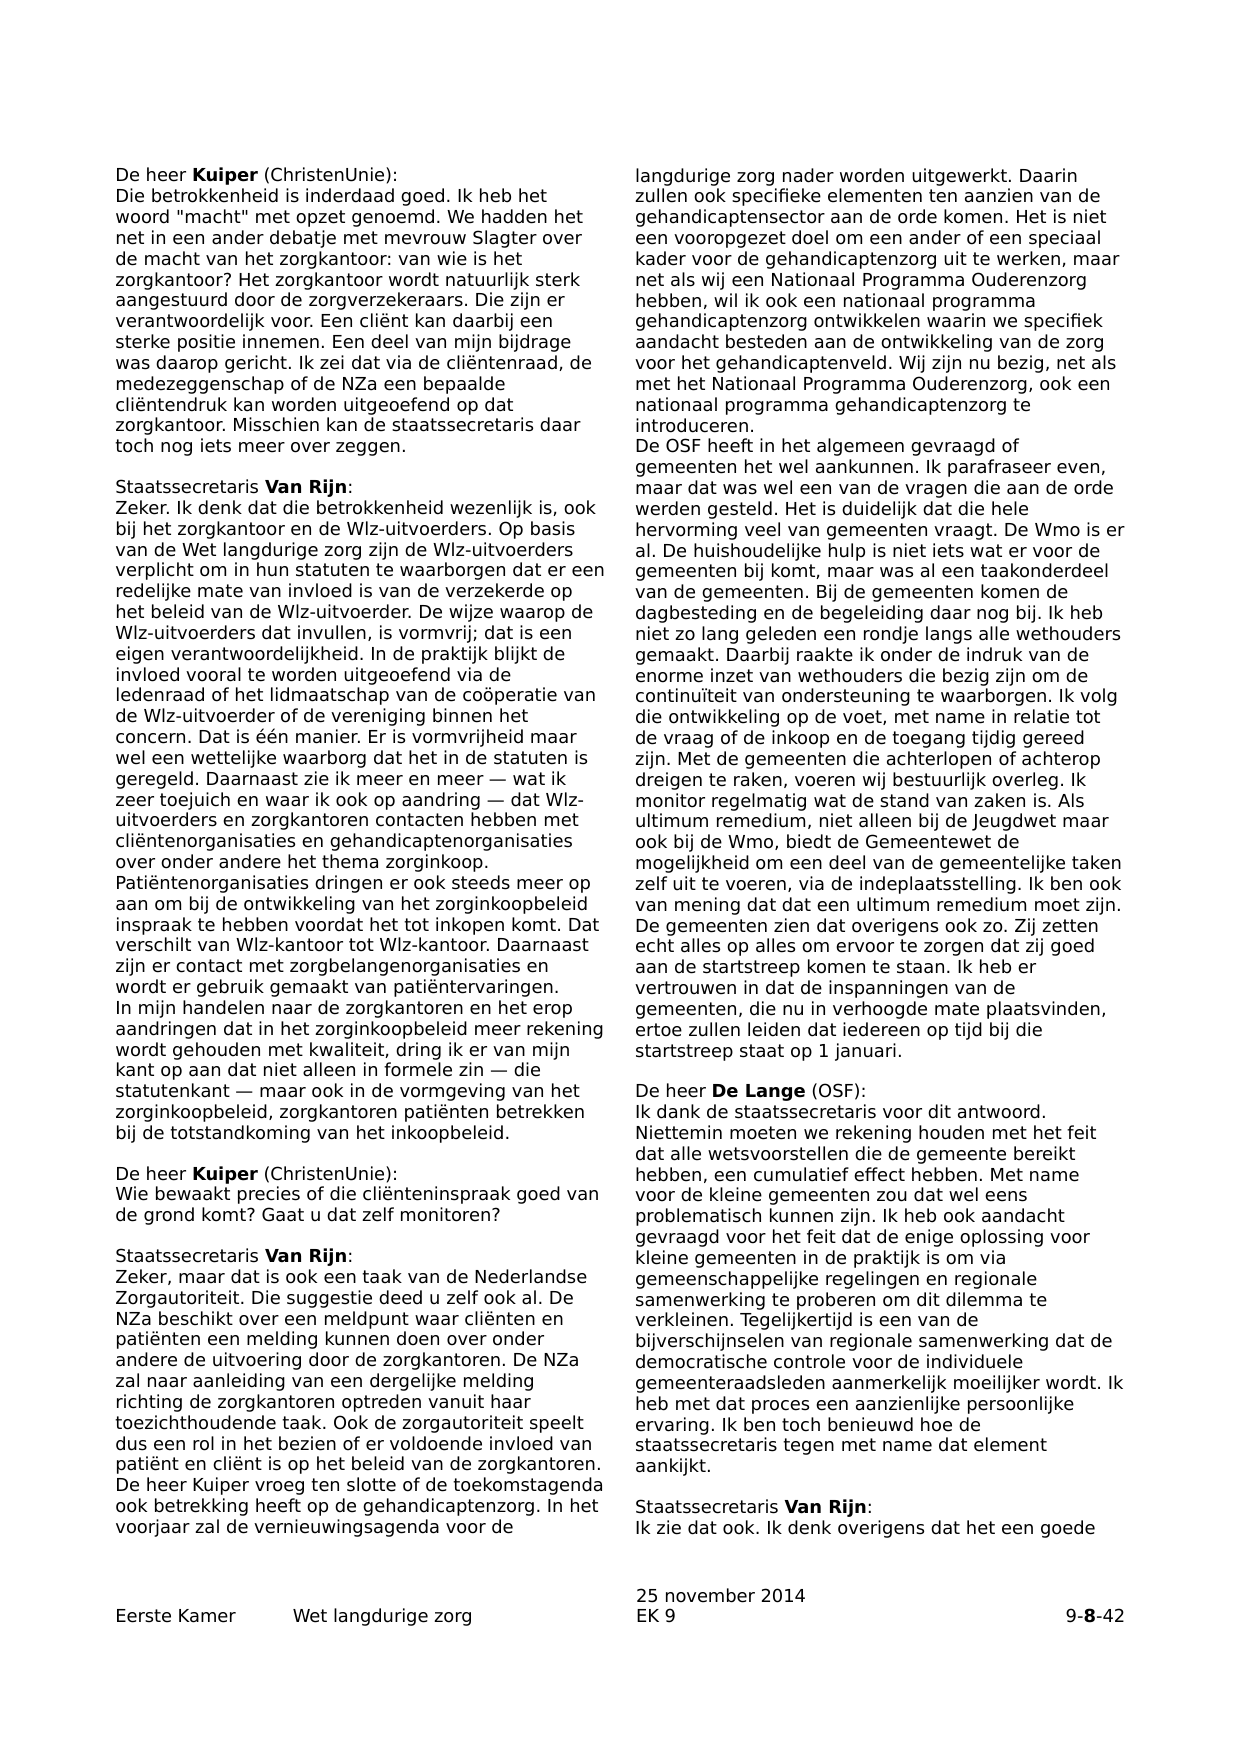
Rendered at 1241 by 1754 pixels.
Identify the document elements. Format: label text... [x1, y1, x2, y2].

text langdurige zorg nader worden uitgewerkt. Daarin zullen ook specifieke elementen ten aanzien van de gehandicaptensector aan de orde komen. Het is niet een vooropgezet doel om een ander of een speciaal kader voor de gehandicaptenzorg uit te werken, maar net als wij een Nationaal Programma Ouderenzorg hebben, wil ik ook een nationaal programma gehandicaptenzorg ontwikkelen waarin we specifiek aandacht besteden aan de ontwikkeling van de zorg voor het gehandicaptenveld. Wij zijn nu bezig, net als met het Nationaal Programma Ouderenzorg, ook een nationaal programma gehandicaptenzorg te introduceren. [635, 165, 1125, 436]
text In mijn handelen naar de zorgkantoren en het erop aandringen dat in het zorginkoopbeleid meer rekening wordt gehouden met kwaliteit, dring ik er van mijn kant op aan dat niet alleen in formele zin — die statutenkant — maar ook in de vormgeving van het zorginkoopbeleid, zorgkantoren patiënten betrekken bij de totstandkoming van het inkoopbeleid. [115, 998, 605, 1143]
text De OSF heeft in het algemeen gevraagd of gemeenten het wel aankunnen. Ik parafraseer even, maar dat was wel een van de vragen die aan de orde werden gesteld. Het is duidelijk dat die hele hervorming veel van gemeenten vraagt. De Wmo is er al. De huishoudelijke hulp is niet iets wat er voor de gemeenten bij komt, maar was al een taakonderdeel van de gemeenten. Bij de gemeenten komen de dagbesteding en de begeleiding daar nog bij. Ik heb niet zo lang geleden een rondje langs alle wethouders gemaakt. Daarbij raakte ik onder de indruk van de enorme inzet van wethouders die bezig zijn om de continuïteit van ondersteuning te waarborgen. Ik volg die ontwikkeling op de voet, met name in relatie tot de vraag of de inkoop en de toegang tijdig gereed zijn. Met de gemeenten die achterlopen of achterop dreigen te raken, voeren wij bestuurlijk overleg. Ik monitor regelmatig wat de stand van zaken is. Als ultimum remedium, niet alleen bij de Jeugdwet maar ook bij de Wmo, biedt de Gemeentewet de mogelijkheid om een deel van de gemeentelijke taken zelf uit te voeren, via de indeplaatsstelling. Ik ben ook van mening dat dat een ultimum remedium moet zijn. De gemeenten zien dat overigens ook zo. Zij zetten echt alles op alles om ervoor te zorgen dat zij goed aan de startstreep komen te staan. Ik heb er vertrouwen in dat de inspanningen van de gemeenten, die nu in verhoogde mate plaatsvinden, ertoe zullen leiden dat iedereen op tijd bij die startstreep staat op 1 januari. [635, 436, 1125, 1061]
text De heer Kuiper (ChristenUnie): [115, 1163, 605, 1184]
text De heer Kuiper vroeg ten slotte of de toekomstagenda ook betrekking heeft op de gehandicaptenzorg. In het voorjaar zal de vernieuwingsagenda voor de [115, 1475, 605, 1537]
text Staatssecretaris Van Rijn: [115, 1246, 605, 1267]
text Ik zie dat ook. Ik denk overigens dat het een goede [635, 1518, 1125, 1538]
text Die betrokkenheid is inderdaad goed. Ik heb het woord "macht" met opzet genoemd. We hadden het net in een ander debatje met mevrouw Slagter over de macht van het zorgkantoor: van wie is het zorgkantoor? Het zorgkantoor wordt natuurlijk sterk aangestuurd door de zorgverzekeraars. Die zijn er verantwoordelijk voor. Een cliënt kan daarbij een sterke positie innemen. Een deel van mijn bijdrage was daarop gericht. Ik zei dat via de cliëntenraad, de medezeggenschap of de NZa een bepaalde cliëntendruk kan worden uitgeoefend op dat zorgkantoor. Misschien kan de staatssecretaris daar toch nog iets meer over zeggen. [115, 186, 605, 457]
text Wie bewaakt precies of die cliënteninspraak goed van de grond komt? Gaat u dat zelf monitoren? [115, 1184, 605, 1226]
text Staatssecretaris Van Rijn: [635, 1497, 1125, 1518]
text Zeker. Ik denk dat die betrokkenheid wezenlijk is, ook bij het zorgkantoor en de Wlz-uitvoerders. Op basis van de Wet langdurige zorg zijn de Wlz-uitvoerders verplicht om in hun statuten te waarborgen dat er een redelijke mate van invloed is van de verzekerde op het beleid van de Wlz-uitvoerder. De wijze waarop de Wlz-uitvoerders dat invullen, is vormvrij; dat is een eigen verantwoordelijkheid. In de praktijk blijkt de invloed vooral te worden uitgeoefend via de ledenraad of het lidmaatschap van de coöperatie van de Wlz-uitvoerder of de vereniging binnen het concern. Dat is één manier. Er is vormvrijheid maar wel een wettelijke waarborg dat het in de statuten is geregeld. Daarnaast zie ik meer en meer — wat ik zeer toejuich en waar ik ook op aandring — dat Wlz-uitvoerders en zorgkantoren contacten hebben met cliëntenorganisaties en gehandicaptenorganisaties over onder andere het thema zorginkoop. Patiëntenorganisaties dringen er ook steeds meer op aan om bij de ontwikkeling van het zorginkoopbeleid inspraak te hebben voordat het tot inkopen komt. Dat verschilt van Wlz-kantoor tot Wlz-kantoor. Daarnaast zijn er contact met zorgbelangenorganisaties en wordt er gebruik gemaakt van patiëntervaringen. [115, 498, 605, 998]
text Staatssecretaris Van Rijn: [115, 477, 605, 498]
text Zeker, maar dat is ook een taak van de Nederlandse Zorgautoriteit. Die suggestie deed u zelf ook al. De NZa beschikt over een meldpunt waar cliënten en patiënten een melding kunnen doen over onder andere de uitvoering door de zorgkantoren. De NZa zal naar aanleiding van een dergelijke melding richting de zorgkantoren optreden vanuit haar toezichthoudende taak. Ook de zorgautoriteit speelt dus een rol in het bezien of er voldoende invloed van patiënt en cliënt is op het beleid van de zorgkantoren. [115, 1267, 605, 1475]
text De heer De Lange (OSF): [635, 1081, 1125, 1102]
text De heer Kuiper (ChristenUnie): [115, 165, 605, 186]
text Ik dank de staatssecretaris voor dit antwoord. Niettemin moeten we rekening houden met het feit dat alle wetsvoorstellen die de gemeente bereikt hebben, een cumulatief effect hebben. Met name voor de kleine gemeenten zou dat wel eens problematisch kunnen zijn. Ik heb ook aandacht gevraagd voor het feit dat de enige oplossing voor kleine gemeenten in de praktijk is om via gemeenschappelijke regelingen en regionale samenwerking te proberen om dit dilemma te verkleinen. Tegelijkertijd is een van de bijverschijnselen van regionale samenwerking dat de democratische controle voor de individuele gemeenteraadsleden aanmerkelijk moeilijker wordt. Ik heb met dat proces een aanzienlijke persoonlijke ervaring. Ik ben toch benieuwd hoe de staatssecretaris tegen met name dat element aankijkt. [635, 1102, 1125, 1477]
